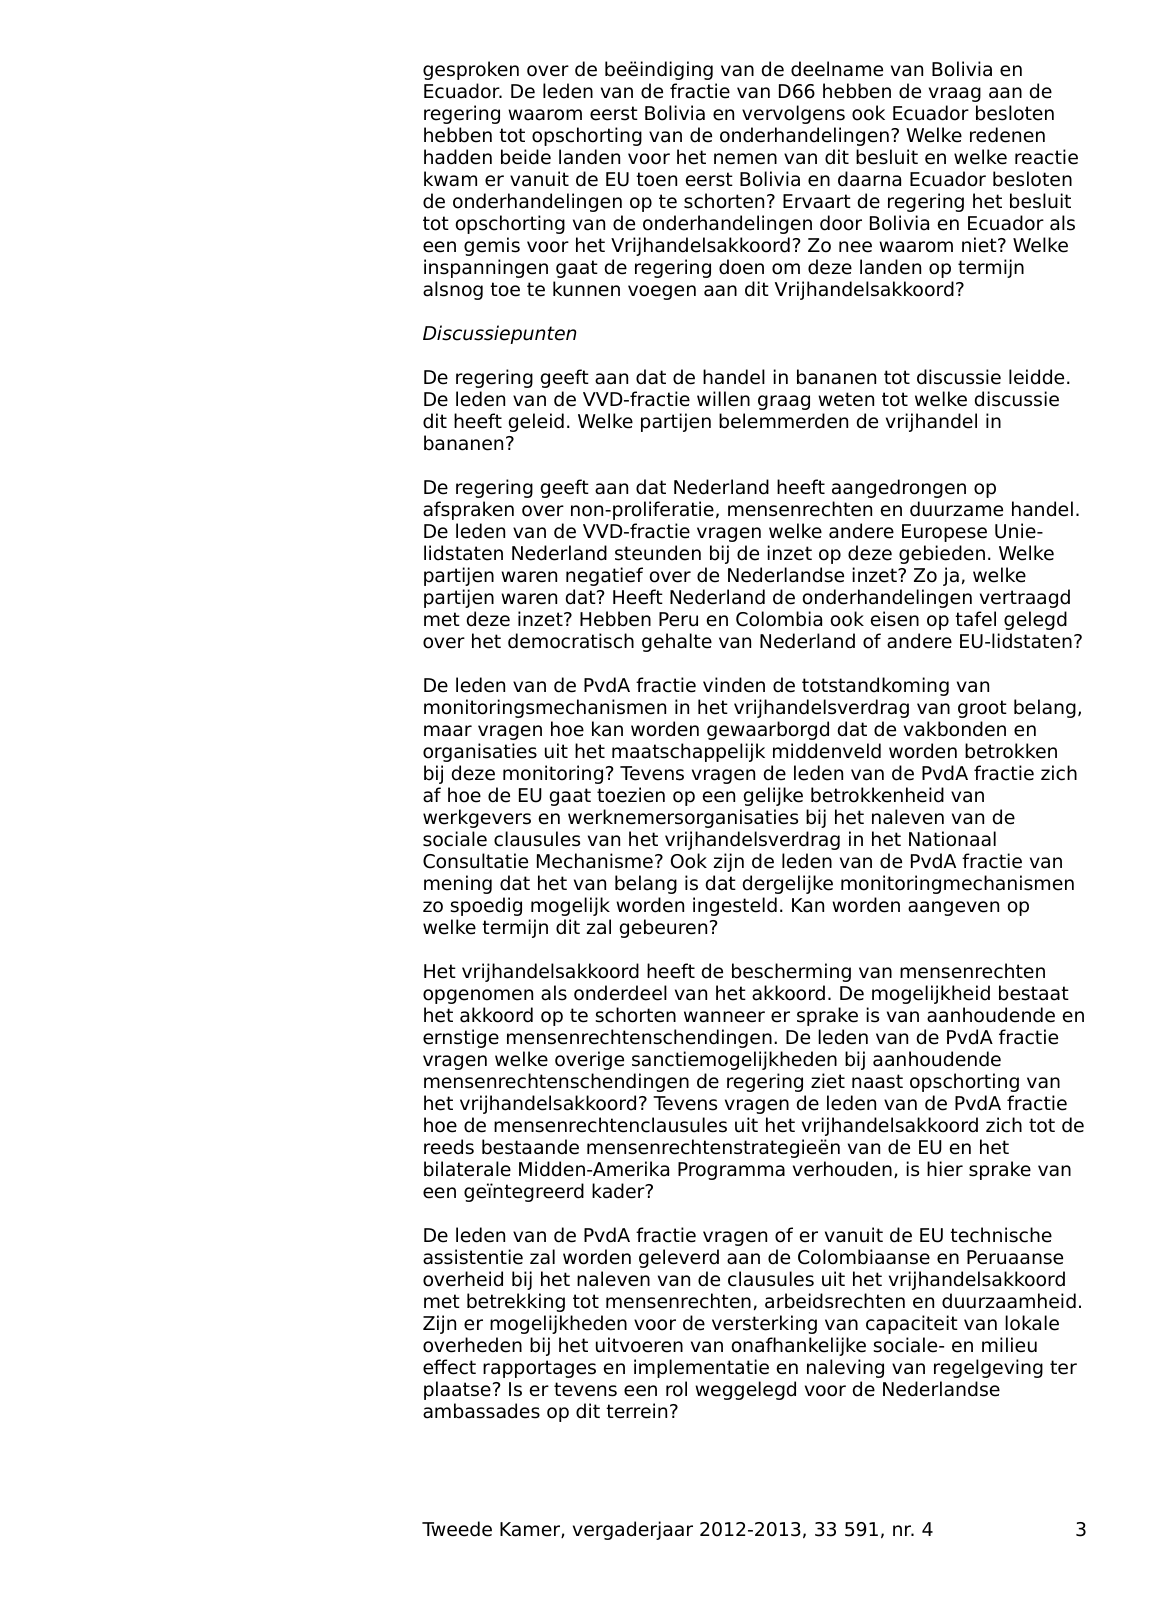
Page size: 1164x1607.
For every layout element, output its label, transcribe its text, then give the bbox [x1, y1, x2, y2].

text De regering geeft aan dat de handel in bananen tot discussie leidde. De leden van de VVD-fractie willen graag weten tot welke discussie dit heeft geleid. Welke partijen belemmerden de vrijhandel in bananen? [422, 367, 1087, 455]
text Het vrijhandelsakkoord heeft de bescherming van mensenrechten opgenomen als onderdeel van het akkoord. De mogelijkheid bestaat het akkoord op te schorten wanneer er sprake is van aanhoudende en ernstige mensenrechtenschendingen. De leden van de PvdA fractie vragen welke overige sanctiemogelijkheden bij aanhoudende mensenrechtenschendingen de regering ziet naast opschorting van het vrijhandelsakkoord? Tevens vragen de leden van de PvdA fractie hoe de mensenrechtenclausules uit het vrijhandelsakkoord zich tot de reeds bestaande mensenrechtenstrategieën van de EU en het bilaterale Midden-Amerika Programma verhouden, is hier sprake van een geïntegreerd kader? [422, 961, 1087, 1203]
subtitle Discussiepunten [422, 323, 1087, 345]
text De regering geeft aan dat Nederland heeft aangedrongen op afspraken over non-proliferatie, mensenrechten en duurzame handel. De leden van de VVD-fractie vragen welke andere Europese Unie-lidstaten Nederland steunden bij de inzet op deze gebieden. Welke partijen waren negatief over de Nederlandse inzet? Zo ja, welke partijen waren dat? Heeft Nederland de onderhandelingen vertraagd met deze inzet? Hebben Peru en Colombia ook eisen op tafel gelegd over het democratisch gehalte van Nederland of andere EU-lidstaten? [422, 477, 1087, 653]
text De leden van de PvdA fractie vinden de totstandkoming van monitoringsmechanismen in het vrijhandelsverdrag van groot belang, maar vragen hoe kan worden gewaarborgd dat de vakbonden en organisaties uit het maatschappelijk middenveld worden betrokken bij deze monitoring? Tevens vragen de leden van de PvdA fractie zich af hoe de EU gaat toezien op een gelijke betrokkenheid van werkgevers en werknemersorganisaties bij het naleven van de sociale clausules van het vrijhandelsverdrag in het Nationaal Consultatie Mechanisme? Ook zijn de leden van de PvdA fractie van mening dat het van belang is dat dergelijke monitoringmechanismen zo spoedig mogelijk worden ingesteld. Kan worden aangeven op welke termijn dit zal gebeuren? [422, 675, 1087, 939]
text gesproken over de beëindiging van de deelname van Bolivia en Ecuador. De leden van de fractie van D66 hebben de vraag aan de regering waarom eerst Bolivia en vervolgens ook Ecuador besloten hebben tot opschorting van de onderhandelingen? Welke redenen hadden beide landen voor het nemen van dit besluit en welke reactie kwam er vanuit de EU toen eerst Bolivia en daarna Ecuador besloten de onderhandelingen op te schorten? Ervaart de regering het besluit tot opschorting van de onderhandelingen door Bolivia en Ecuador als een gemis voor het Vrijhandelsakkoord? Zo nee waarom niet? Welke inspanningen gaat de regering doen om deze landen op termijn alsnog toe te kunnen voegen aan dit Vrijhandelsakkoord? [422, 59, 1087, 301]
text De leden van de PvdA fractie vragen of er vanuit de EU technische assistentie zal worden geleverd aan de Colombiaanse en Peruaanse overheid bij het naleven van de clausules uit het vrijhandelsakkoord met betrekking tot mensenrechten, arbeidsrechten en duurzaamheid. Zijn er mogelijkheden voor de versterking van capaciteit van lokale overheden bij het uitvoeren van onafhankelijke sociale- en milieu effect rapportages en implementatie en naleving van regelgeving ter plaatse? Is er tevens een rol weggelegd voor de Nederlandse ambassades op dit terrein? [422, 1225, 1087, 1423]
